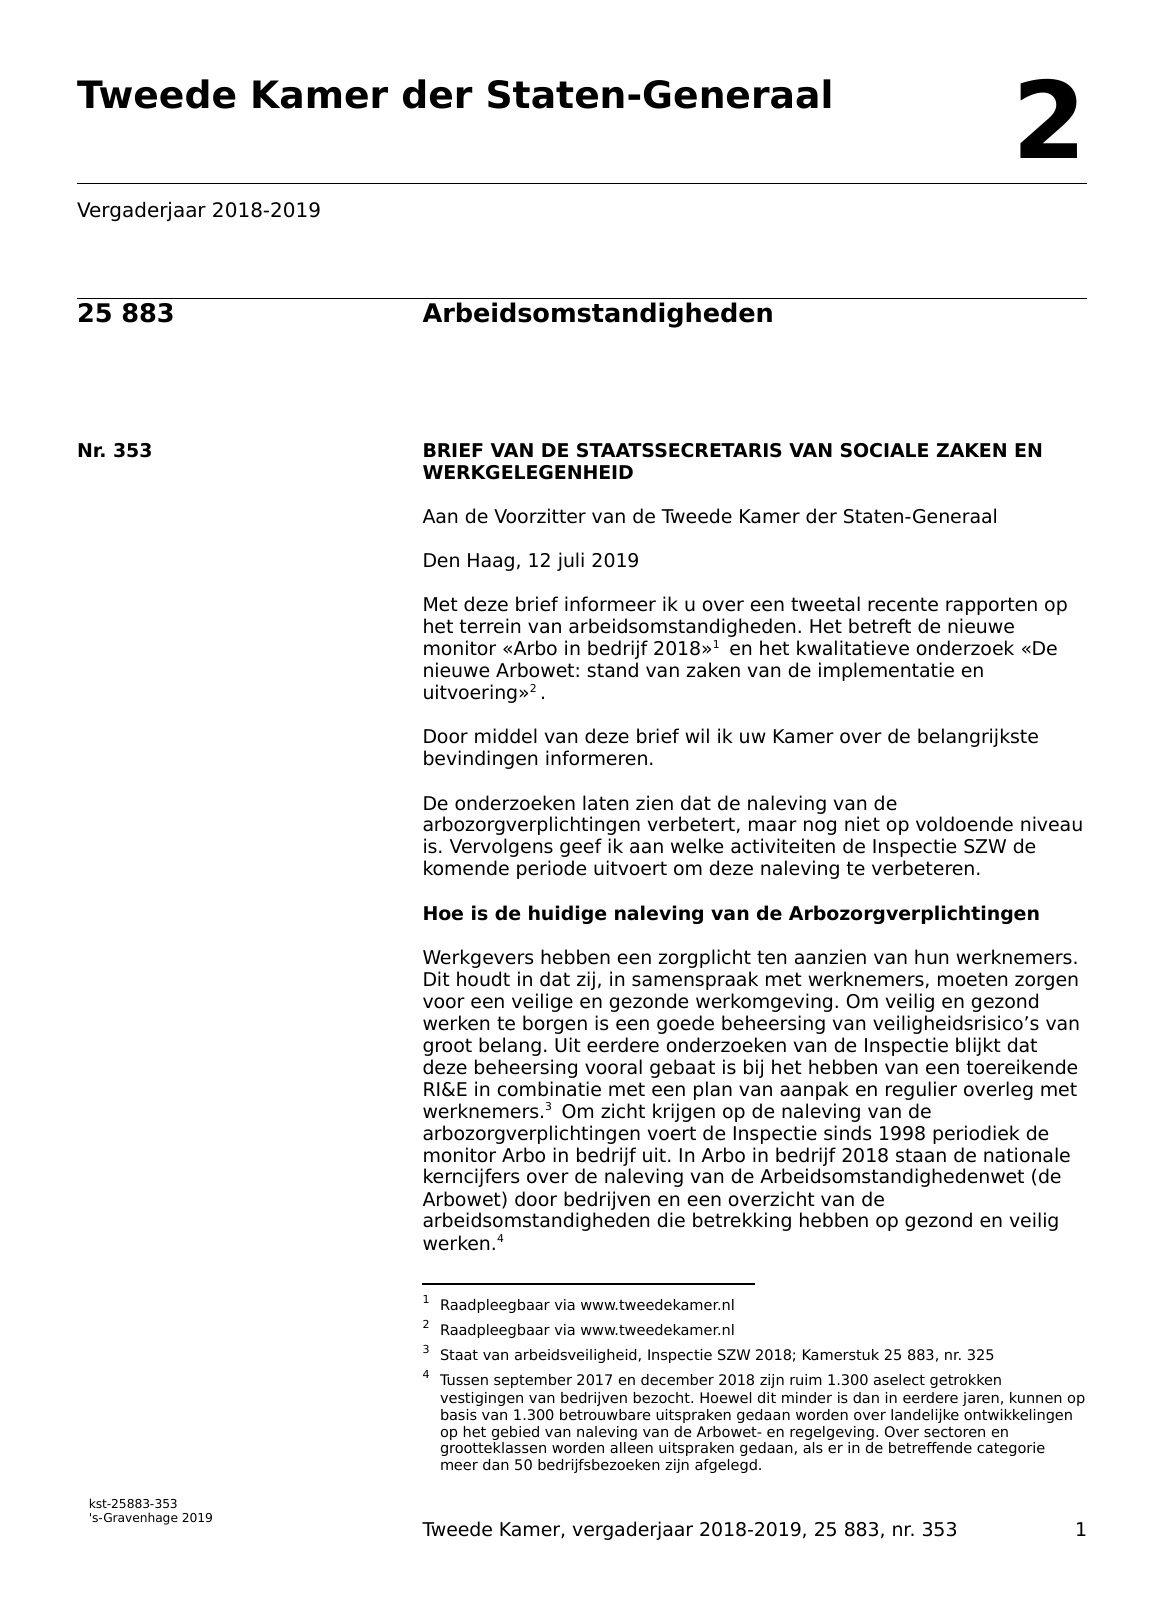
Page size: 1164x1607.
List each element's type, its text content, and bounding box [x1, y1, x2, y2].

text Raadpleegbaar via www.tweedekamer.nl [422, 1318, 1087, 1340]
text De onderzoeken laten zien dat de naleving van de arbozorgverplichtingen verbetert, maar nog niet op voldoende niveau is. Vervolgens geef ik aan welke activiteiten de Inspectie SZW de komende periode uitvoert om deze naleving te verbeteren. [422, 792, 1087, 880]
text kst-25883-353 [88, 1497, 323, 1511]
text Den Haag, 12 juli 2019 [422, 550, 1087, 572]
text Met deze brief informeer ik u over een tweetal recente rapporten op het terrein van arbeidsomstandigheden. Het betreft de nieuwe monitor «Arbo in bedrijf 2018» en het kwalitatieve onderzoek «De nieuwe Arbowet: stand van zaken van de implementatie en uitvoering». [422, 594, 1087, 704]
table_header 2 [886, 59, 1087, 183]
subtitle Hoe is de huidige naleving van de Arbozorgverplichtingen [422, 902, 1087, 924]
subtitle 25 883 Arbeidsomstandigheden [77, 299, 1087, 329]
text Staat van arbeidsveiligheid, Inspectie SZW 2018; Kamerstuk 25 883, nr. 325 [422, 1343, 1087, 1365]
table_cell Vergaderjaar 2018-2019 [77, 184, 1087, 298]
text 's-Gravenhage 2019 [88, 1511, 323, 1525]
text Door middel van deze brief wil ik uw Kamer over de belangrijkste bevindingen informeren. [422, 726, 1087, 770]
table_header Tweede Kamer der Staten-Generaal [77, 59, 886, 183]
subtitle Nr. 353 BRIEF VAN DE STAATSSECRETARIS VAN SOCIALE ZAKEN EN WERKGELEGENHEID [77, 440, 1087, 484]
text Aan de Voorzitter van de Tweede Kamer der Staten-Generaal [422, 506, 1087, 528]
text Werkgevers hebben een zorgplicht ten aanzien van hun werknemers. Dit houdt in dat zij, in samenspraak met werknemers, moeten zorgen voor een veilige en gezonde werkomgeving. Om veilig en gezond werken te borgen is een goede beheersing van veiligheidsrisico’s van groot belang. Uit eerdere onderzoeken van de Inspectie blijkt dat deze beheersing vooral gebaat is bij het hebben van een toereikende RI&E in combinatie met een plan van aanpak en regulier overleg met werknemers. Om zicht krijgen op de naleving van de arbozorgverplichtingen voert de Inspectie sinds 1998 periodiek de monitor Arbo in bedrijf uit. In Arbo in bedrijf 2018 staan de nationale kerncijfers over de naleving van de Arbeidsomstandighedenwet (de Arbowet) door bedrijven en een overzicht van de arbeidsomstandigheden die betrekking hebben op gezond en veilig werken. [422, 947, 1087, 1254]
text Raadpleegbaar via www.tweedekamer.nl [422, 1293, 1087, 1315]
text Tussen september 2017 en december 2018 zijn ruim 1.300 aselect getrokken vestigingen van bedrijven bezocht. Hoewel dit minder is dan in eerdere jaren, kunnen op basis van 1.300 betrouwbare uitspraken gedaan worden over landelijke ontwikkelingen op het gebied van naleving van de Arbowet- en regelgeving. Over sectoren en grootteklassen worden alleen uitspraken gedaan, als er in de betreffende categorie meer dan 50 bedrijfsbezoeken zijn afgelegd. [422, 1368, 1087, 1474]
